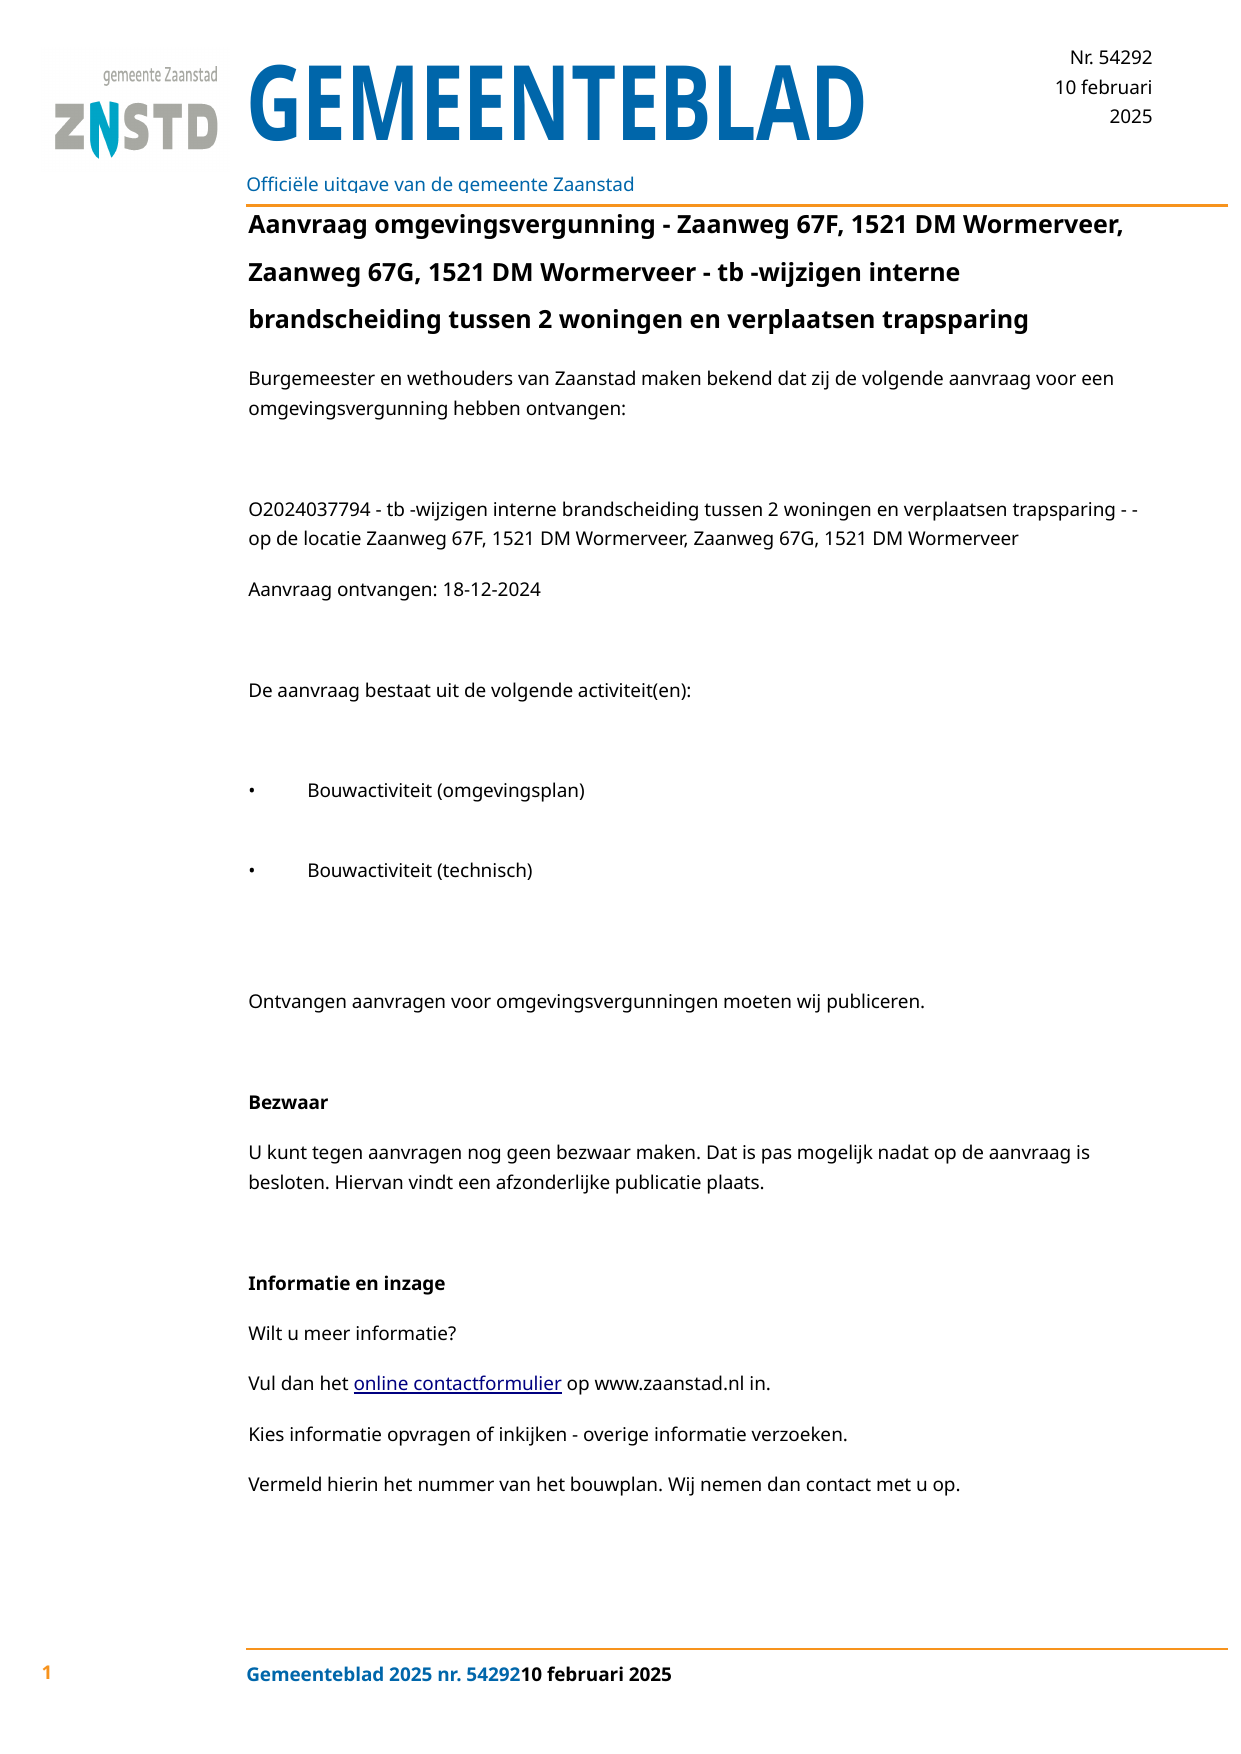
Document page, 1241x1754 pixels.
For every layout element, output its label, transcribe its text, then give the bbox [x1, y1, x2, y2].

text Aanvraag omgevingsvergunning - Zaanweg 67F, 1521 DM Wormerveer, Zaanweg 67G, 1521 DM Wormerveer - tb -wijzigen interne brandscheiding tussen 2 woningen en verplaatsen trapsparing [248, 207, 1152, 336]
text Ontvangen aanvragen voor omgevingsvergunningen moeten wij publiceren. [248, 988, 1152, 1014]
text Wilt u meer informatie? [248, 1320, 1152, 1346]
list Bouwactiviteit (omgevingsplan) [248, 778, 1152, 803]
text U kunt tegen aanvragen nog geen bezwaar maken. Dat is pas mogelijk nadat op de aanvraag is besloten. Hiervan vindt een afzonderlijke publicatie plaats. [248, 1139, 1152, 1194]
text O2024037794 - tb -wijzigen interne brandscheiding tussen 2 woningen en verplaatsen trapsparing - - op de locatie Zaanweg 67F, 1521 DM Wormerveer, Zaanweg 67G, 1521 DM Wormerveer [248, 496, 1152, 551]
list Bouwactiviteit (technisch) [248, 858, 1152, 883]
text Vul dan het online contactformulier op www.zaanstad.nl in. [248, 1371, 1152, 1396]
text Bezwaar [248, 1089, 1152, 1114]
picture [41, 47, 231, 172]
text De aanvraag bestaat uit de volgende activiteit(en): [248, 677, 1152, 702]
text Informatie en inzage [248, 1270, 1152, 1295]
text Burgemeester en wethouders van Zaanstad maken bekend dat zij de volgende aanvraag voor een omgevingsvergunning hebben ontvangen: [248, 366, 1152, 421]
text Kies informatie opvragen of inkijken - overige informatie verzoeken. [248, 1421, 1152, 1447]
text Aanvraag ontvangen: 18-12-2024 [248, 576, 1152, 602]
text Vermeld hierin het nummer van het bouwplan. Wij nemen dan contact met u op. [248, 1471, 1152, 1497]
